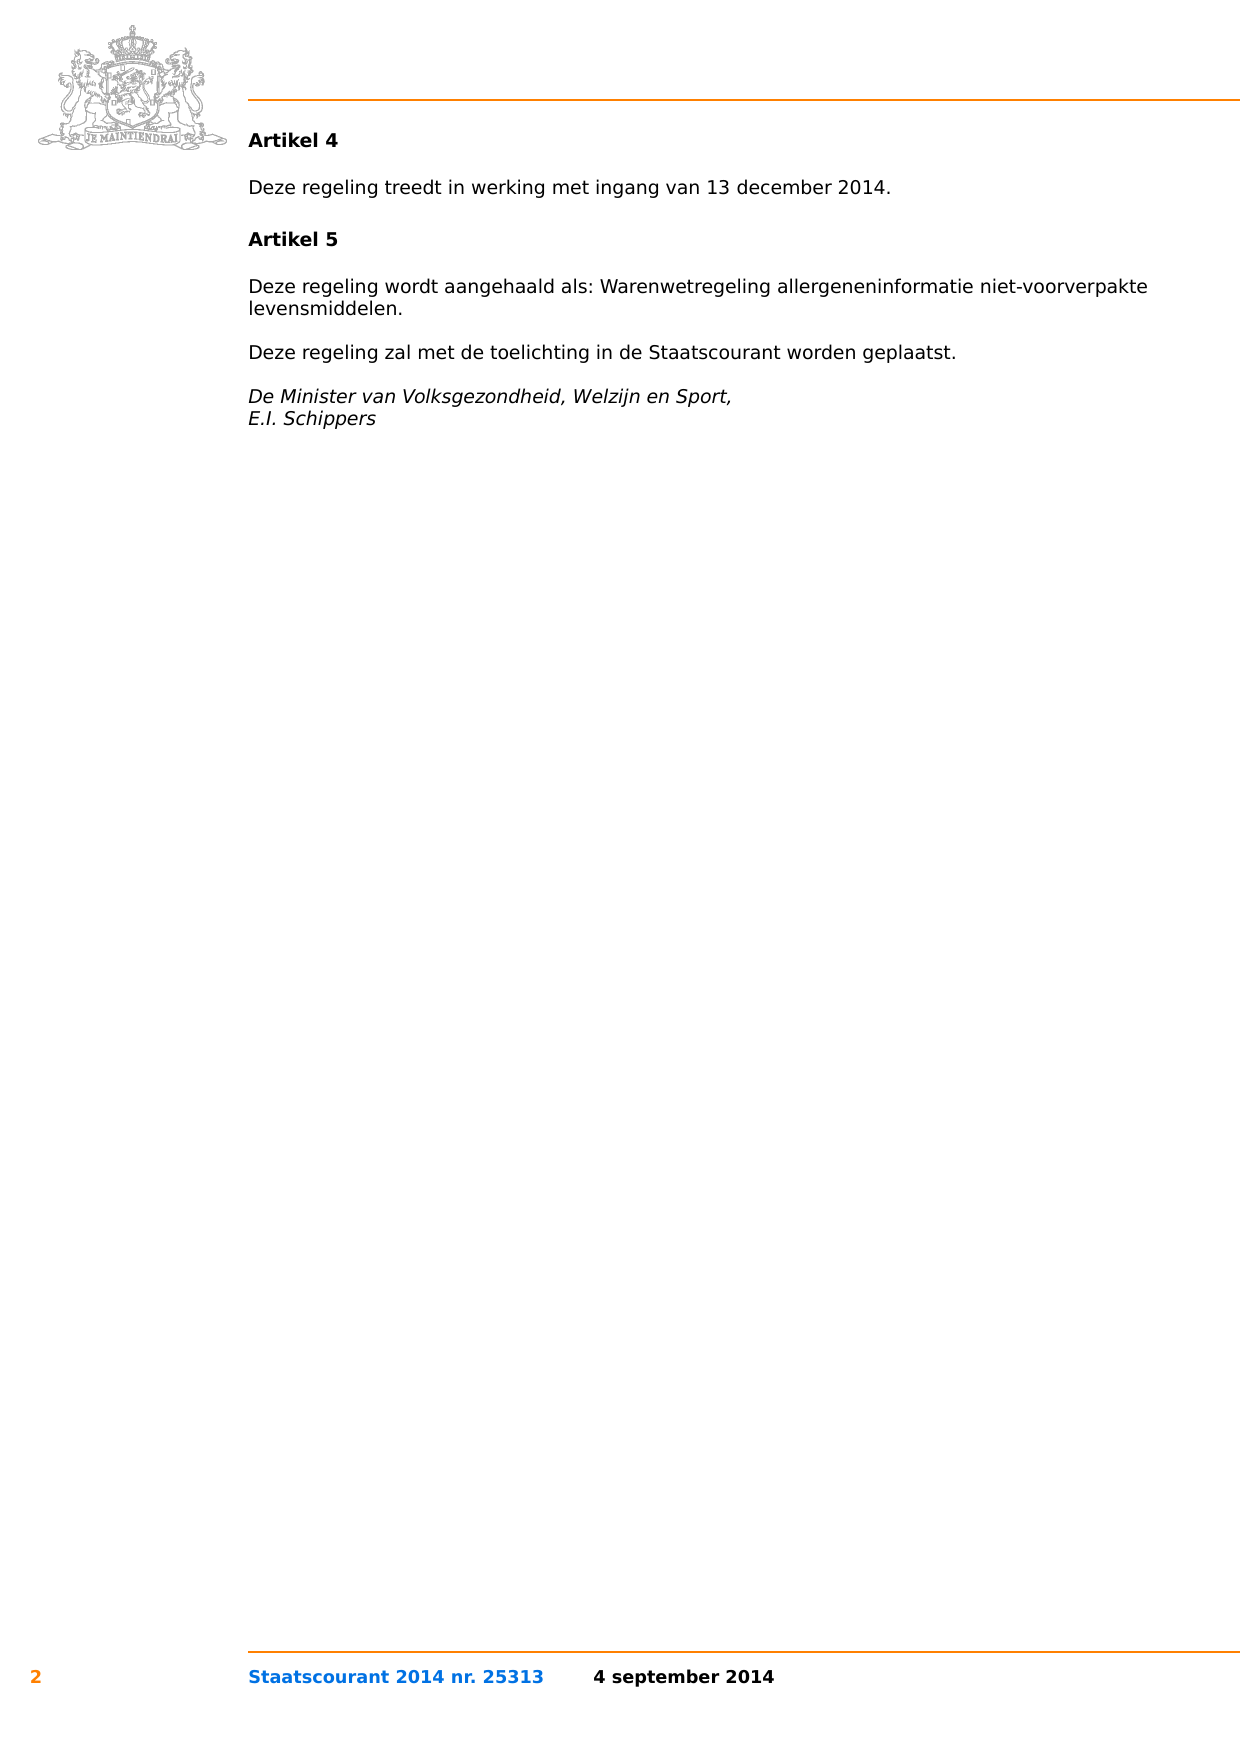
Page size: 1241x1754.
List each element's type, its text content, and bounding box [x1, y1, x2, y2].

text Deze regeling zal met de toelichting in de Staatscourant worden geplaatst. [248, 342, 1163, 364]
text Deze regeling treedt in werking met ingang van 13 december 2014. [248, 177, 1163, 199]
picture [38, 25, 227, 150]
subtitle Artikel 4 [248, 130, 1163, 152]
text De Minister van Volksgezondheid, Welzijn en Sport, E.I. Schippers [248, 386, 1163, 429]
subtitle Artikel 5 [248, 229, 1163, 251]
text Deze regeling wordt aangehaald als: Warenwetregeling allergeneninformatie niet-voorverpakte levensmiddelen. [248, 276, 1163, 320]
